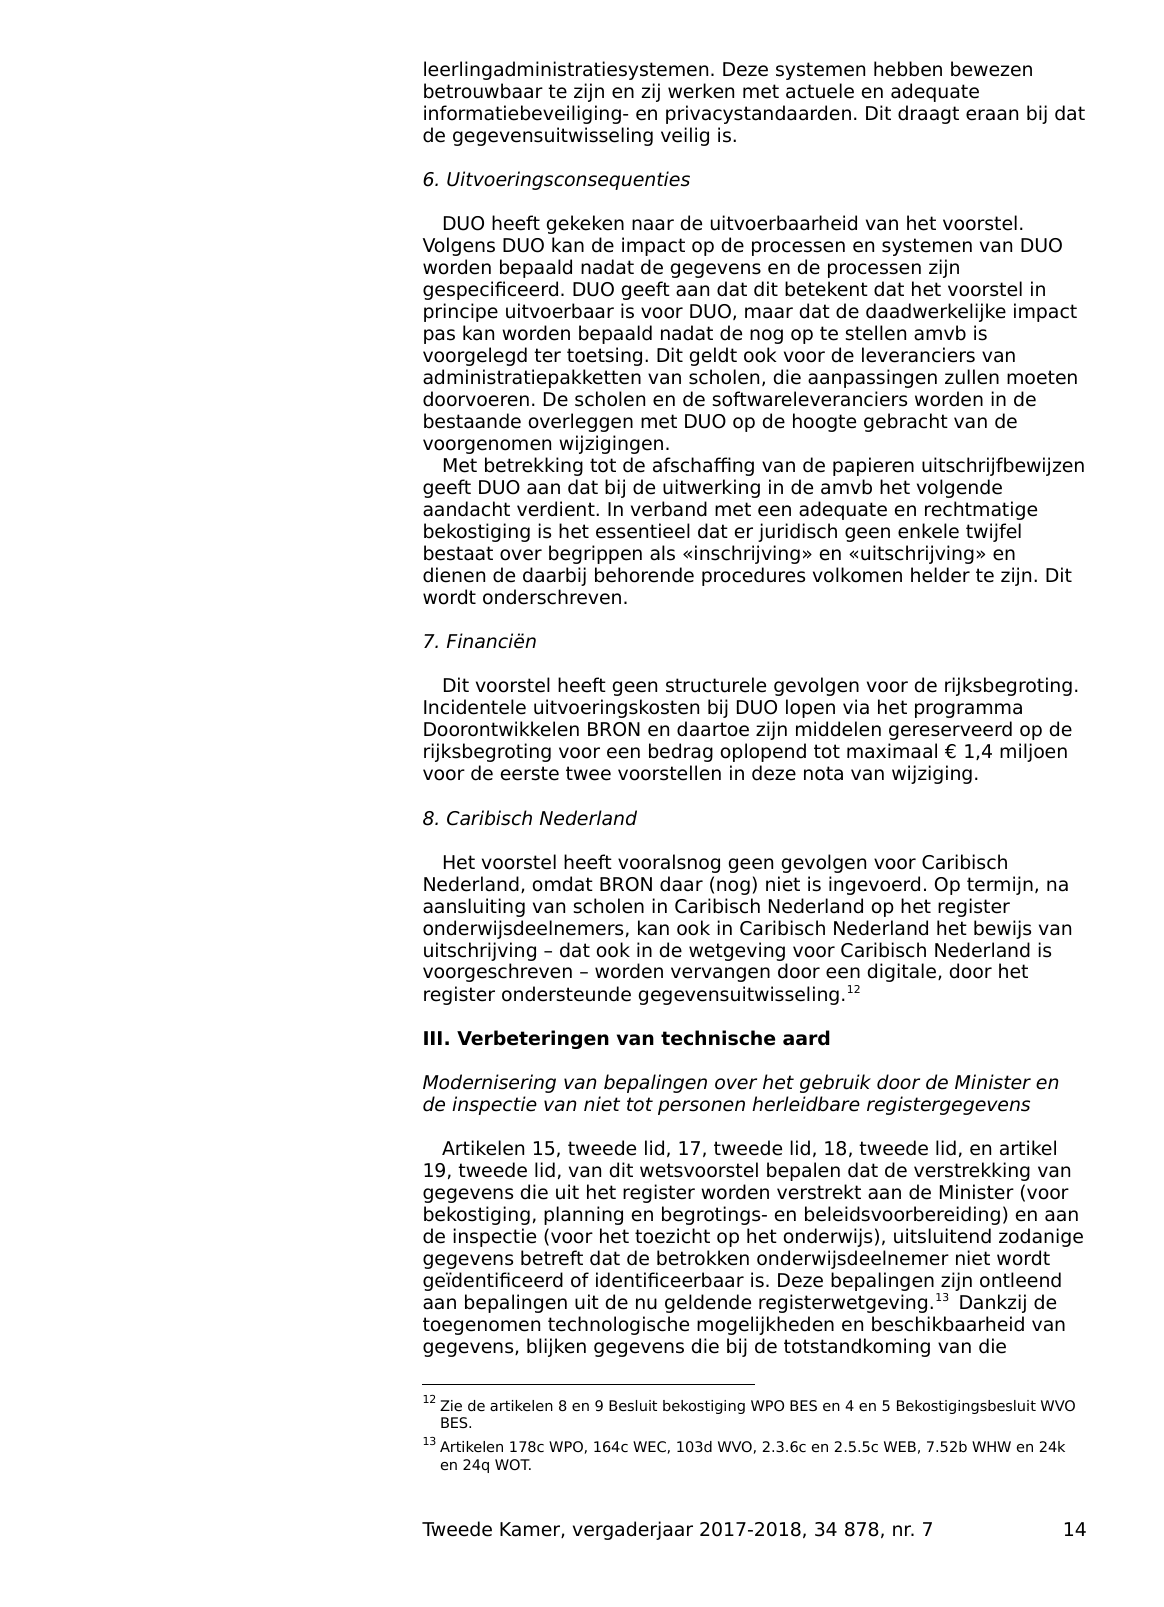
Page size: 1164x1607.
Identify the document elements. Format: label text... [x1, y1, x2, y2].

text Artikelen 15, tweede lid, 17, tweede lid, 18, tweede lid, en artikel 19, tweede lid, van dit wetsvoorstel bepalen dat de verstrekking van gegevens die uit het register worden verstrekt aan de Minister (voor bekostiging, planning en begrotings- en beleidsvoorbereiding) en aan de inspectie (voor het toezicht op het onderwijs), uitsluitend zodanige gegevens betreft dat de betrokken onderwijsdeelnemer niet wordt geïdentificeerd of identificeerbaar is. Deze bepalingen zijn ontleend aan bepalingen uit de nu geldende registerwetgeving. Dankzij de toegenomen technologische mogelijkheden en beschikbaarheid van gegevens, blijken gegevens die bij de totstandkoming van die [422, 1138, 1087, 1358]
subtitle Modernisering van bepalingen over het gebruik door de Minister en de inspectie van niet tot personen herleidbare registergegevens [422, 1072, 1087, 1116]
text Met betrekking tot de afschaffing van de papieren uitschrijfbewijzen geeft DUO aan dat bij de uitwerking in de amvb het volgende aandacht verdient. In verband met een adequate en rechtmatige bekostiging is het essentieel dat er juridisch geen enkele twijfel bestaat over begrippen als «inschrijving» en «uitschrijving» en dienen de daarbij behorende procedures volkomen helder te zijn. Dit wordt onderschreven. [422, 455, 1087, 609]
text leerlingadministratiesystemen. Deze systemen hebben bewezen betrouwbaar te zijn en zij werken met actuele en adequate informatiebeveiliging- en privacystandaarden. Dit draagt eraan bij dat de gegevensuitwisseling veilig is. [422, 59, 1087, 147]
text Het voorstel heeft vooralsnog geen gevolgen voor Caribisch Nederland, omdat BRON daar (nog) niet is ingevoerd. Op termijn, na aansluiting van scholen in Caribisch Nederland op het register onderwijsdeelnemers, kan ook in Caribisch Nederland het bewijs van uitschrijving – dat ook in de wetgeving voor Caribisch Nederland is voorgeschreven – worden vervangen door een digitale, door het register ondersteunde gegevensuitwisseling. [422, 852, 1087, 1005]
subtitle 6. Uitvoeringsconsequenties [422, 169, 1087, 191]
subtitle 7. Financiën [422, 631, 1087, 653]
subtitle III. Verbeteringen van technische aard [422, 1028, 1087, 1049]
text Zie de artikelen 8 en 9 Besluit bekostiging WPO BES en 4 en 5 Bekostigingsbesluit WVO BES. [422, 1393, 1087, 1432]
subtitle 8. Caribisch Nederland [422, 807, 1087, 829]
text Artikelen 178c WPO, 164c WEC, 103d WVO, 2.3.6c en 2.5.5c WEB, 7.52b WHW en 24k en 24q WOT. [422, 1435, 1087, 1474]
text DUO heeft gekeken naar de uitvoerbaarheid van het voorstel. Volgens DUO kan de impact op de processen en systemen van DUO worden bepaald nadat de gegevens en de processen zijn gespecificeerd. DUO geeft aan dat dit betekent dat het voorstel in principe uitvoerbaar is voor DUO, maar dat de daadwerkelijke impact pas kan worden bepaald nadat de nog op te stellen amvb is voorgelegd ter toetsing. Dit geldt ook voor de leveranciers van administratiepakketten van scholen, die aanpassingen zullen moeten doorvoeren. De scholen en de softwareleveranciers worden in de bestaande overleggen met DUO op de hoogte gebracht van de voorgenomen wijzigingen. [422, 213, 1087, 455]
text Dit voorstel heeft geen structurele gevolgen voor de rijksbegroting. Incidentele uitvoeringskosten bij DUO lopen via het programma Doorontwikkelen BRON en daartoe zijn middelen gereserveerd op de rijksbegroting voor een bedrag oplopend tot maximaal € 1,4 miljoen voor de eerste twee voorstellen in deze nota van wijziging. [422, 675, 1087, 785]
